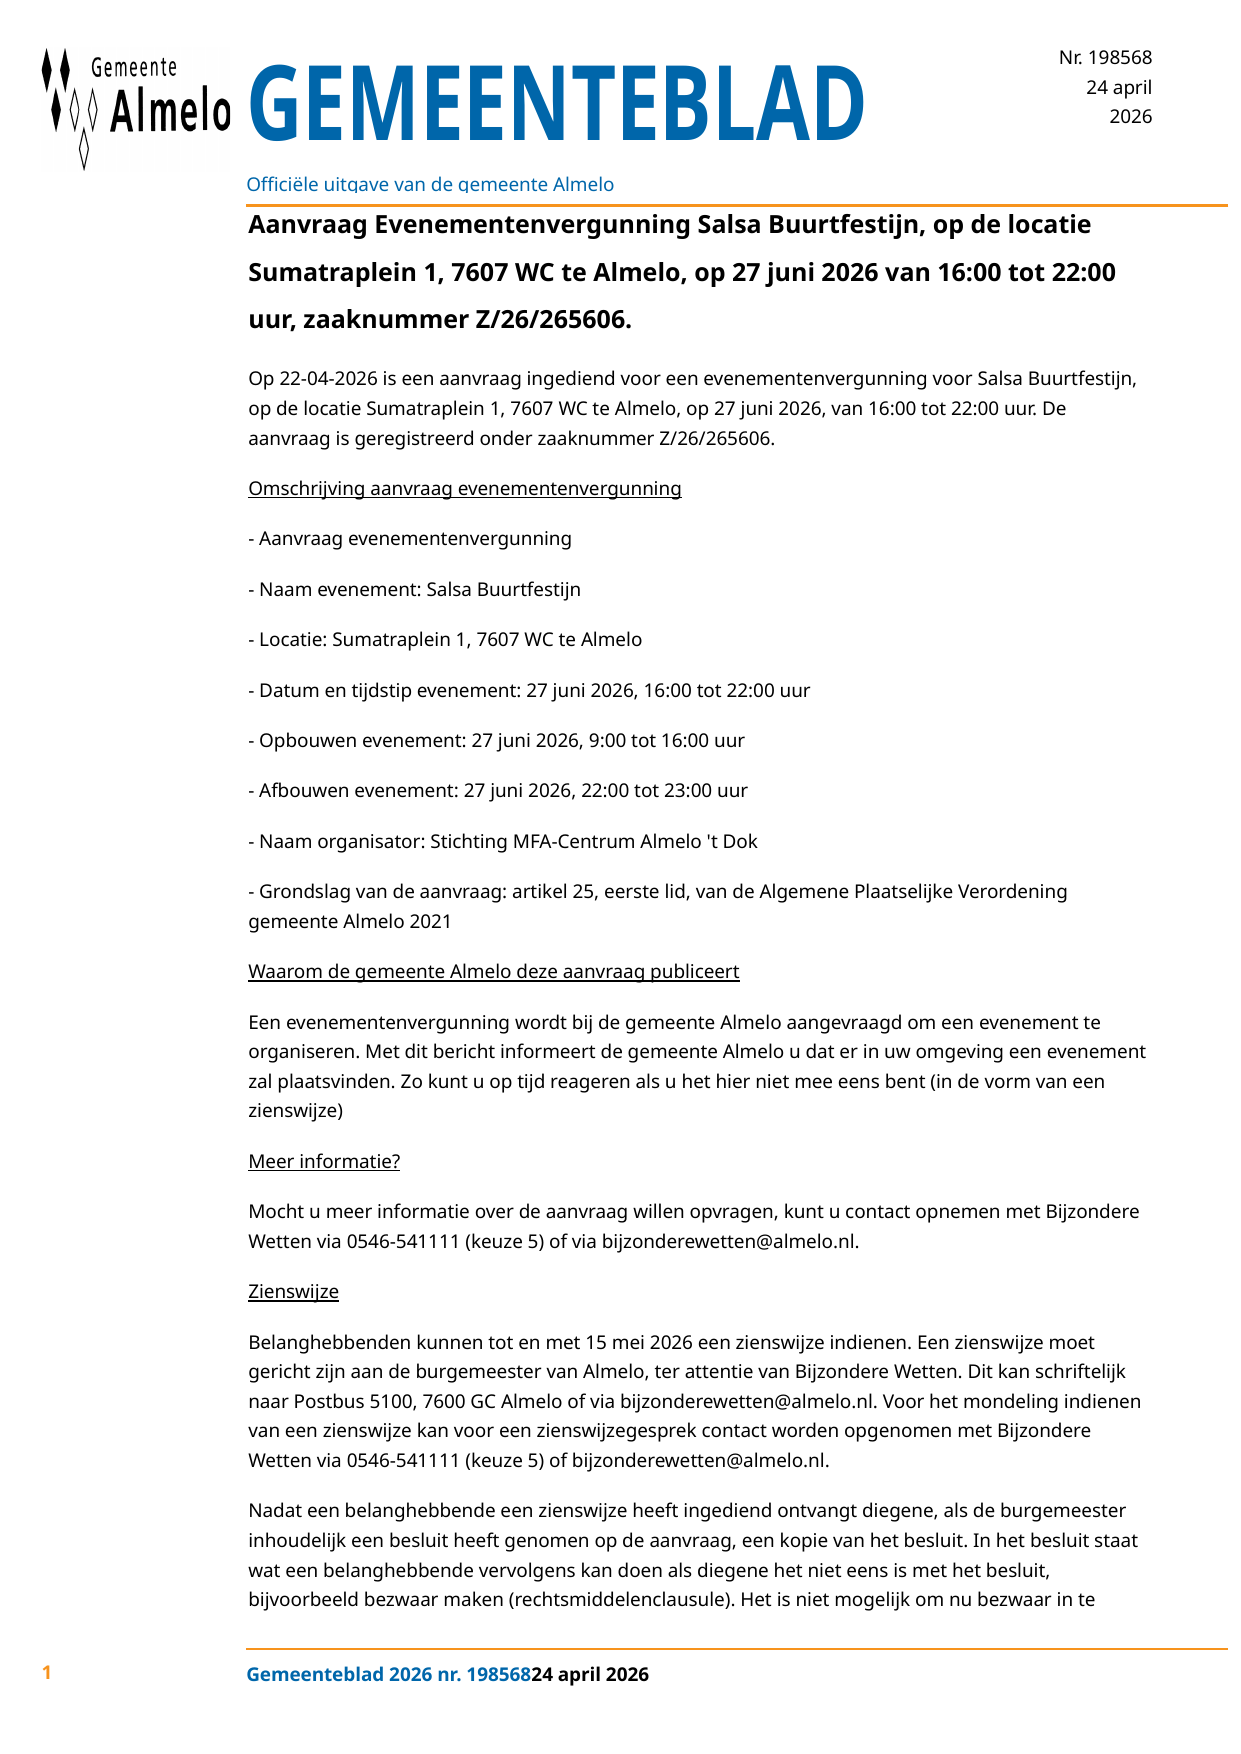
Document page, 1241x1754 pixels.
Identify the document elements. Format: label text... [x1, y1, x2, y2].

text - Opbouwen evenement: 27 juni 2026, 9:00 tot 16:00 uur [248, 727, 1152, 753]
text - Datum en tijdstip evenement: 27 juni 2026, 16:00 tot 22:00 uur [248, 677, 1152, 702]
text Waarom de gemeente Almelo deze aanvraag publiceert [248, 958, 1152, 984]
text Zienswijze [248, 1278, 1152, 1304]
text Meer informatie? [248, 1148, 1152, 1174]
text Aanvraag Evenementenvergunning Salsa Buurtfestijn, op de locatie Sumatraplein 1, 7607 WC te Almelo, op 27 juni 2026 van 16:00 tot 22:00 uur, zaaknummer Z/26/265606. [248, 207, 1152, 336]
picture [41, 47, 231, 172]
text - Aanvraag evenementenvergunning [248, 526, 1152, 551]
text Omschrijving aanvraag evenementenvergunning [248, 475, 1152, 501]
text Mocht u meer informatie over de aanvraag willen opvragen, kunt u contact opnemen met Bijzondere Wetten via 0546-541111 (keuze 5) of via bijzonderewetten@almelo.nl. [248, 1198, 1152, 1254]
text - Naam evenement: Salsa Buurtfestijn [248, 576, 1152, 602]
text Belanghebbenden kunnen tot en met 15 mei 2026 een zienswijze indienen. Een zienswijze moet gericht zijn aan de burgemeester van Almelo, ter attentie van Bijzondere Wetten. Dit kan schriftelijk naar Postbus 5100, 7600 GC Almelo of via bijzonderewetten@almelo.nl. Voor het mondeling indienen van een zienswijze kan voor een zienswijzegesprek contact worden opgenomen met Bijzondere Wetten via 0546-541111 (keuze 5) of bijzonderewetten@almelo.nl. [248, 1329, 1152, 1473]
text - Naam organisator: Stichting MFA-Centrum Almelo 't Dok [248, 828, 1152, 854]
text - Afbouwen evenement: 27 juni 2026, 22:00 tot 23:00 uur [248, 778, 1152, 803]
text Een evenementenvergunning wordt bij de gemeente Almelo aangevraagd om een evenement te organiseren. Met dit bericht informeert de gemeente Almelo u dat er in uw omgeving een evenement zal plaatsvinden. Zo kunt u op tijd reageren als u het hier niet mee eens bent (in de vorm van een zienswijze) [248, 1009, 1152, 1123]
text - Locatie: Sumatraplein 1, 7607 WC te Almelo [248, 626, 1152, 652]
text Nadat een belanghebbende een zienswijze heeft ingediend ontvangt diegene, als de burgemeester inhoudelijk een besluit heeft genomen op de aanvraag, een kopie van het besluit. In het besluit staat wat een belanghebbende vervolgens kan doen als diegene het niet eens is met het besluit, bijvoorbeeld bezwaar maken (rechtsmiddelenclausule). Het is niet mogelijk om nu bezwaar in te [248, 1498, 1152, 1612]
text - Grondslag van de aanvraag: artikel 25, eerste lid, van de Algemene Plaatselijke Verordening gemeente Almelo 2021 [248, 878, 1152, 934]
text Op 22-04-2026 is een aanvraag ingediend voor een evenementenvergunning voor Salsa Buurtfestijn, op de locatie Sumatraplein 1, 7607 WC te Almelo, op 27 juni 2026, van 16:00 tot 22:00 uur. De aanvraag is geregistreerd onder zaaknummer Z/26/265606. [248, 366, 1152, 450]
